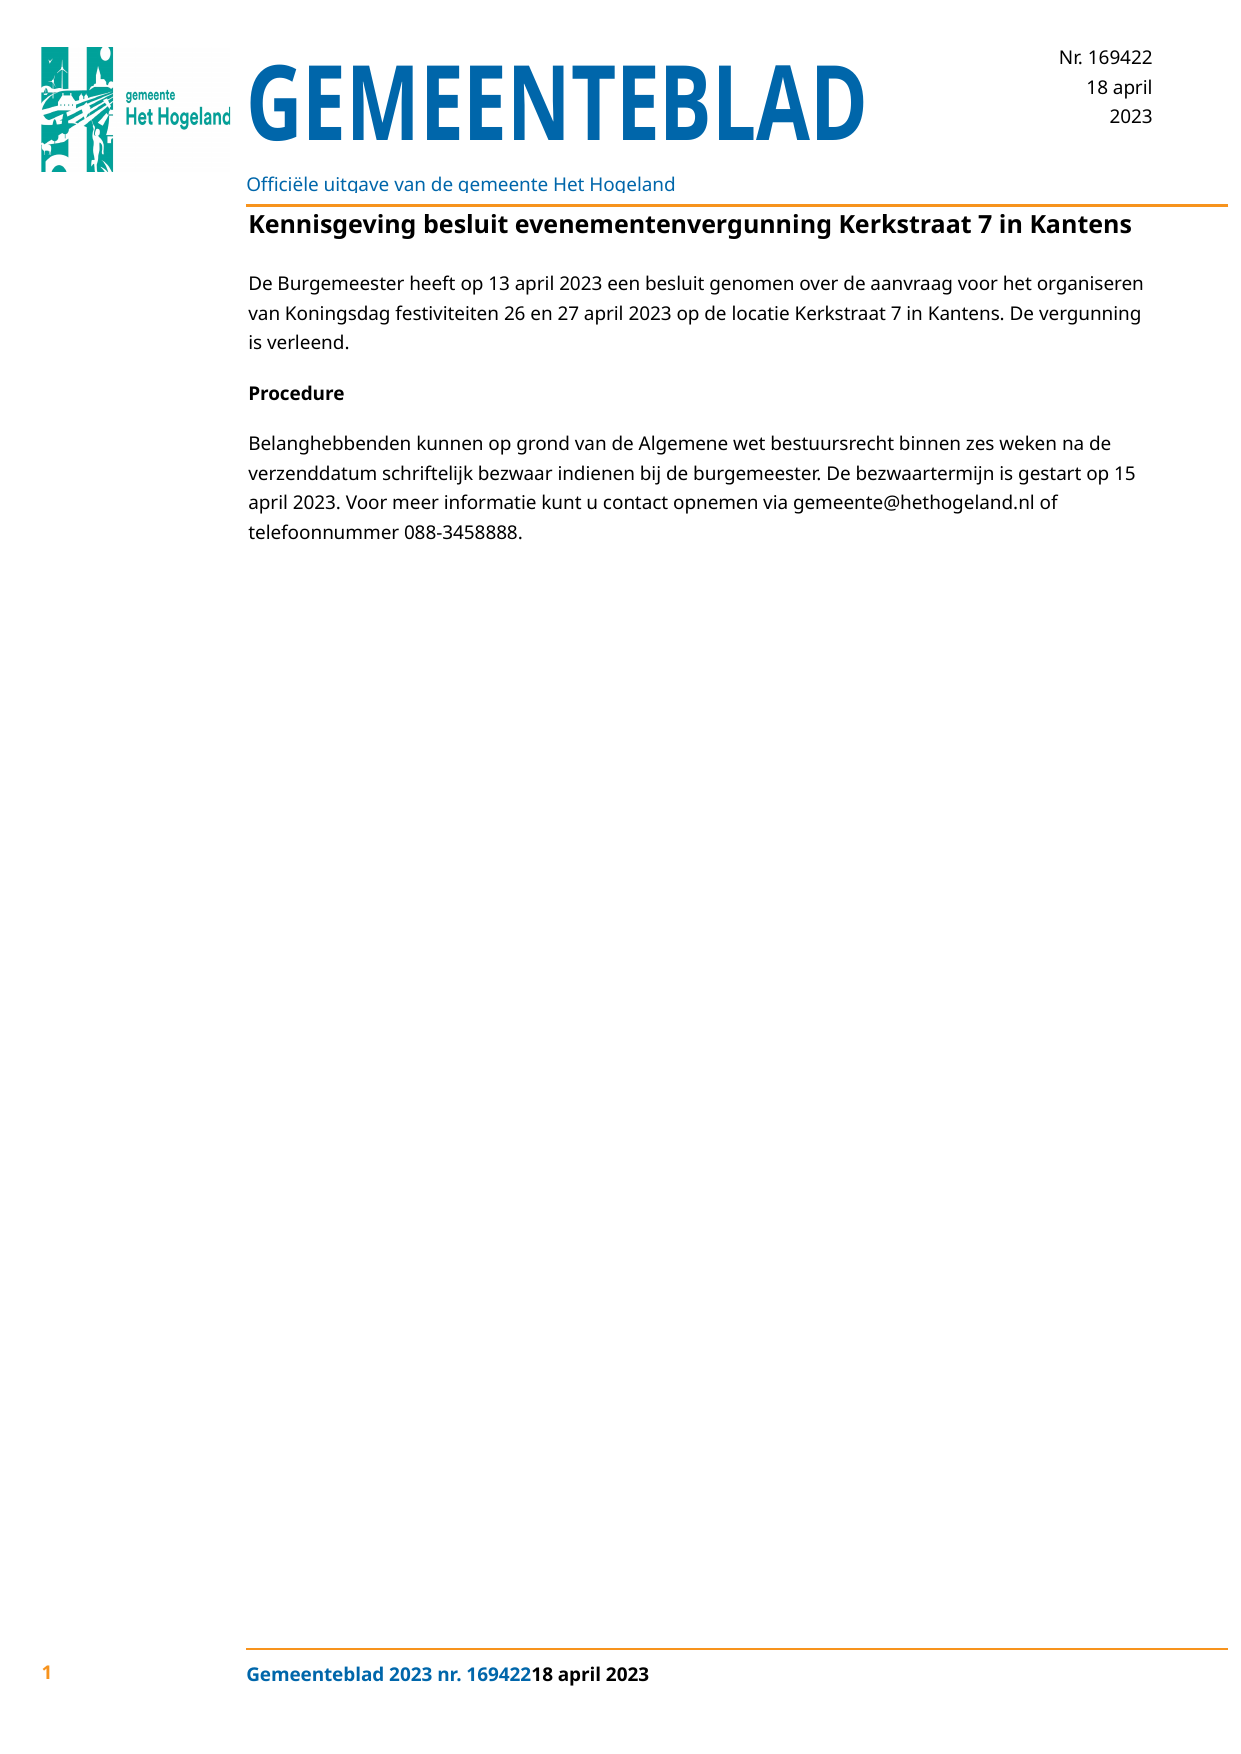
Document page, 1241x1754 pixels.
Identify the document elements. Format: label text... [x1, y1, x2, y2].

picture [41, 47, 231, 172]
text Kennisgeving besluit evenementenvergunning Kerkstraat 7 in Kantens [248, 207, 1152, 241]
text Procedure [248, 380, 1152, 406]
text Belanghebbenden kunnen op grond van de Algemene wet bestuursrecht binnen zes weken na de verzenddatum schriftelijk bezwaar indienen bij de burgemeester. De bezwaartermijn is gestart op 15 april 2023. Voor meer informatie kunt u contact opnemen via gemeente@hethogeland.nl of telefoonnummer 088-3458888. [248, 430, 1152, 545]
text De Burgemeester heeft op 13 april 2023 een besluit genomen over de aanvraag voor het organiseren van Koningsdag festiviteiten 26 en 27 april 2023 op de locatie Kerkstraat 7 in Kantens. De vergunning is verleend. [248, 270, 1152, 355]
